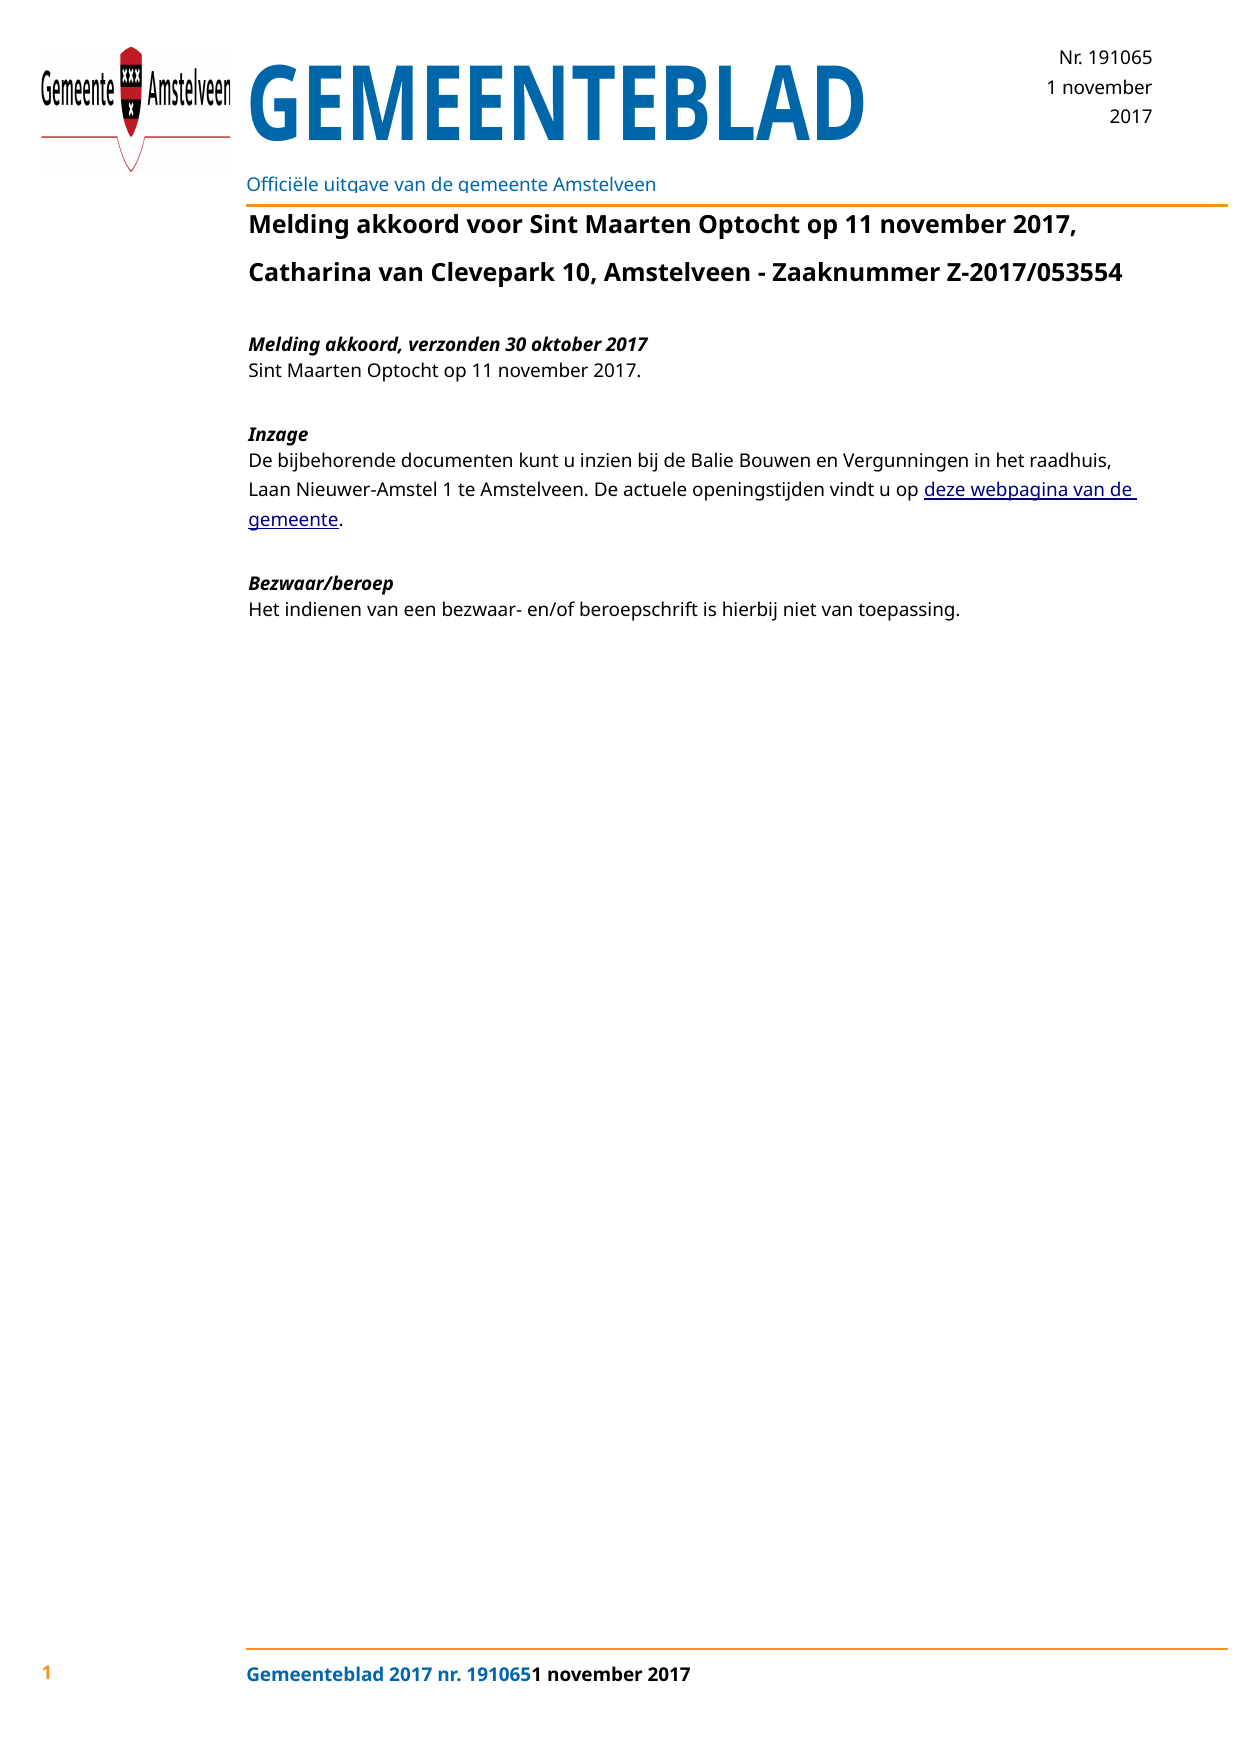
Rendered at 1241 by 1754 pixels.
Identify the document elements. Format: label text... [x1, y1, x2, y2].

picture [41, 47, 231, 172]
text De bijbehorende documenten kunt u inzien bij de Balie Bouwen en Vergunningen in het raadhuis, Laan Nieuwer-Amstel 1 te Amstelveen. De actuele openingstijden vindt u op deze webpagina van de gemeente. [248, 447, 1152, 532]
text Inzage [248, 421, 1152, 447]
text Melding akkoord voor Sint Maarten Optocht op 11 november 2017, Catharina van Clevepark 10, Amstelveen - Zaaknummer Z-2017/053554 [248, 207, 1152, 288]
text Sint Maarten Optocht op 11 november 2017. [248, 357, 1152, 383]
text Melding akkoord, verzonden 30 oktober 2017 [248, 331, 1152, 357]
text Het indienen van een bezwaar- en/of beroepschrift is hierbij niet van toepassing. [248, 596, 1152, 621]
text Bezwaar/beroep [248, 570, 1152, 596]
